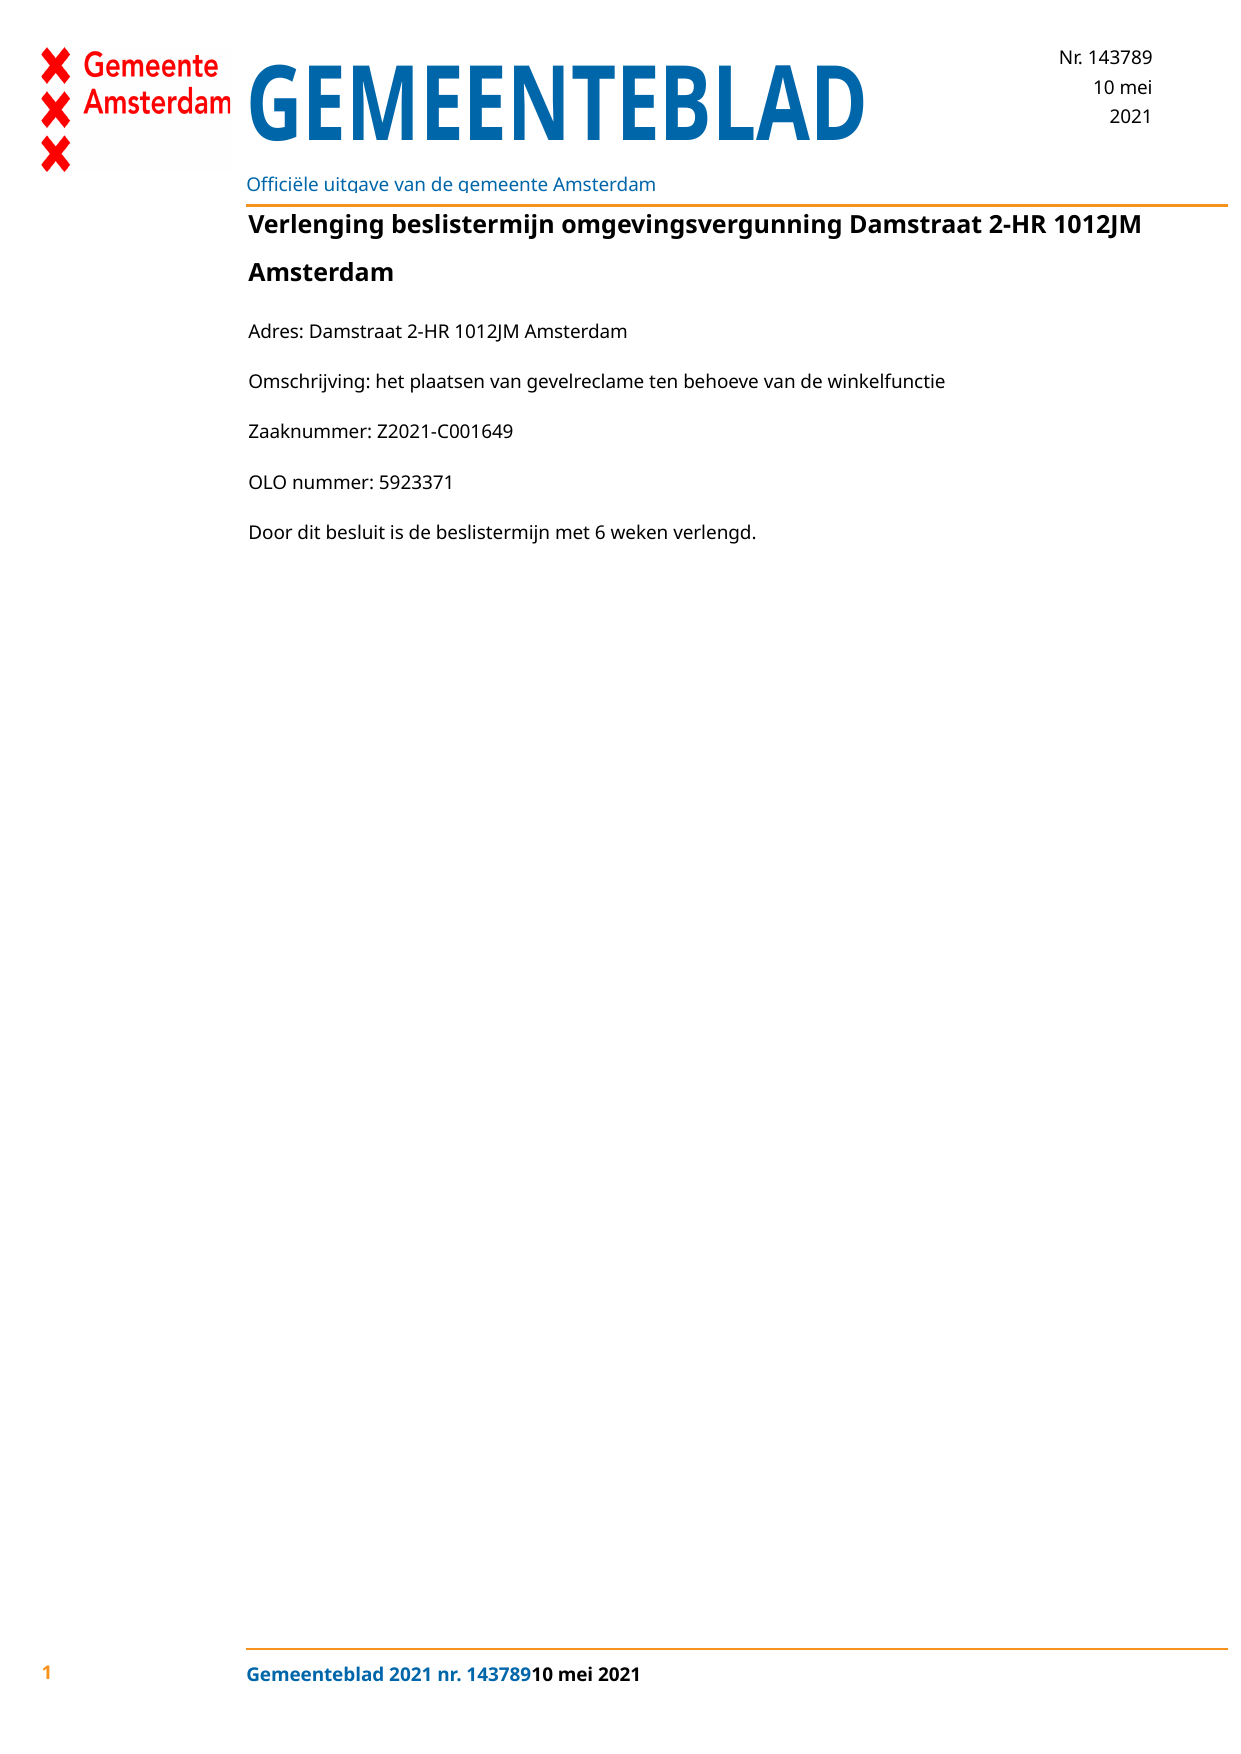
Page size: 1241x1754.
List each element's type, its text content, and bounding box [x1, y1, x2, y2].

text Zaaknummer: Z2021-C001649 [248, 419, 1152, 444]
picture [41, 47, 231, 172]
text Omschrijving: het plaatsen van gevelreclame ten behoeve van de winkelfunctie [248, 368, 1152, 394]
text OLO nummer: 5923371 [248, 469, 1152, 495]
text Door dit besluit is de beslistermijn met 6 weken verlengd. [248, 519, 1152, 545]
text Verlenging beslistermijn omgevingsvergunning Damstraat 2-HR 1012JM Amsterdam [248, 207, 1152, 288]
text Adres: Damstraat 2-HR 1012JM Amsterdam [248, 318, 1152, 344]
